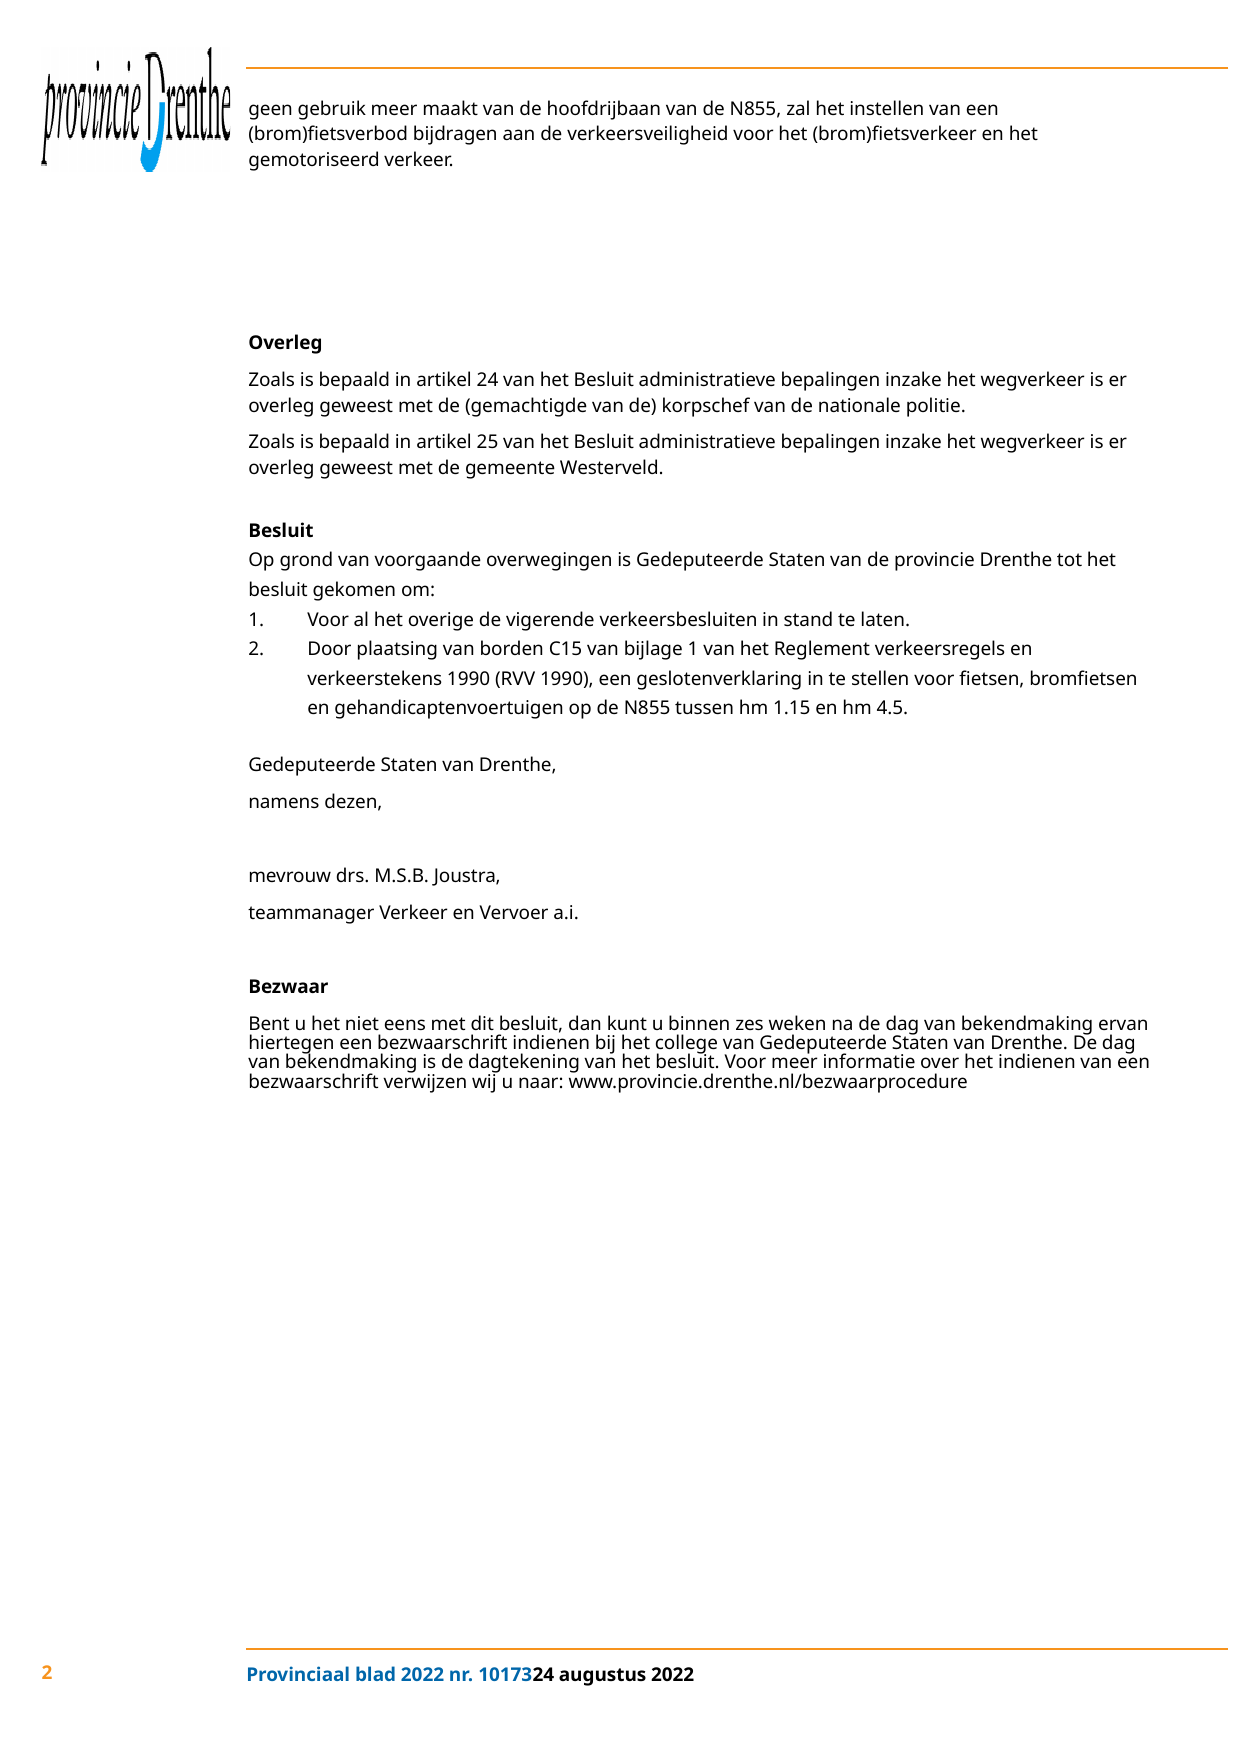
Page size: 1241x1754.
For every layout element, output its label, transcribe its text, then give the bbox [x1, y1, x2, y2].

list Door plaatsing van borden C15 van bijlage 1 van het Reglement verkeersregels en verkeerstekens 1990 (RVV 1990), een geslotenverklaring in te stellen voor fietsen, bromfietsen en gehandicaptenvoertuigen op de N855 tussen hm 1.15 en hm 4.5. [248, 635, 1152, 720]
text Gedeputeerde Staten van Drenthe, [248, 756, 1152, 775]
text mevrouw drs. M.S.B. Joustra, [248, 867, 1152, 886]
text Op grond van voorgaande overwegingen is Gedeputeerde Staten van de provincie Drenthe tot het besluit gekomen om: [248, 547, 1152, 602]
text teammanager Verkeer en Vervoer a.i. [248, 904, 1152, 923]
text Bezwaar [248, 978, 1152, 997]
list Voor al het overige de vigerende verkeersbesluiten in stand te laten. [248, 606, 1152, 632]
text geen gebruik meer maakt van de hoofdrijbaan van de N855, zal het instellen van een (brom)fietsverbod bijdragen aan de verkeersveiligheid voor het (brom)fietsverkeer en het gemotoriseerd verkeer. [248, 95, 1152, 172]
text Overleg [248, 329, 1152, 355]
picture [41, 47, 231, 172]
text Zoals is bepaald in artikel 25 van het Besluit administratieve bepalingen inzake het wegverkeer is er overleg geweest met de gemeente Westerveld. [248, 429, 1152, 480]
text Bent u het niet eens met dit besluit, dan kunt u binnen zes weken na de dag van bekendmaking ervan hiertegen een bezwaarschrift indienen bij het college van Gedeputeerde Staten van Drenthe. De dag van bekendmaking is de dagtekening van het besluit. Voor meer informatie over het indienen van een bezwaarschrift verwijzen wij u naar: www.provincie.drenthe.nl/bezwaarprocedure [248, 1015, 1152, 1092]
text Besluit [248, 517, 1152, 543]
text Zoals is bepaald in artikel 24 van het Besluit administratieve bepalingen inzake het wegverkeer is er overleg geweest met de (gemachtigde van de) korpschef van de nationale politie. [248, 366, 1152, 418]
text namens dezen, [248, 793, 1152, 812]
